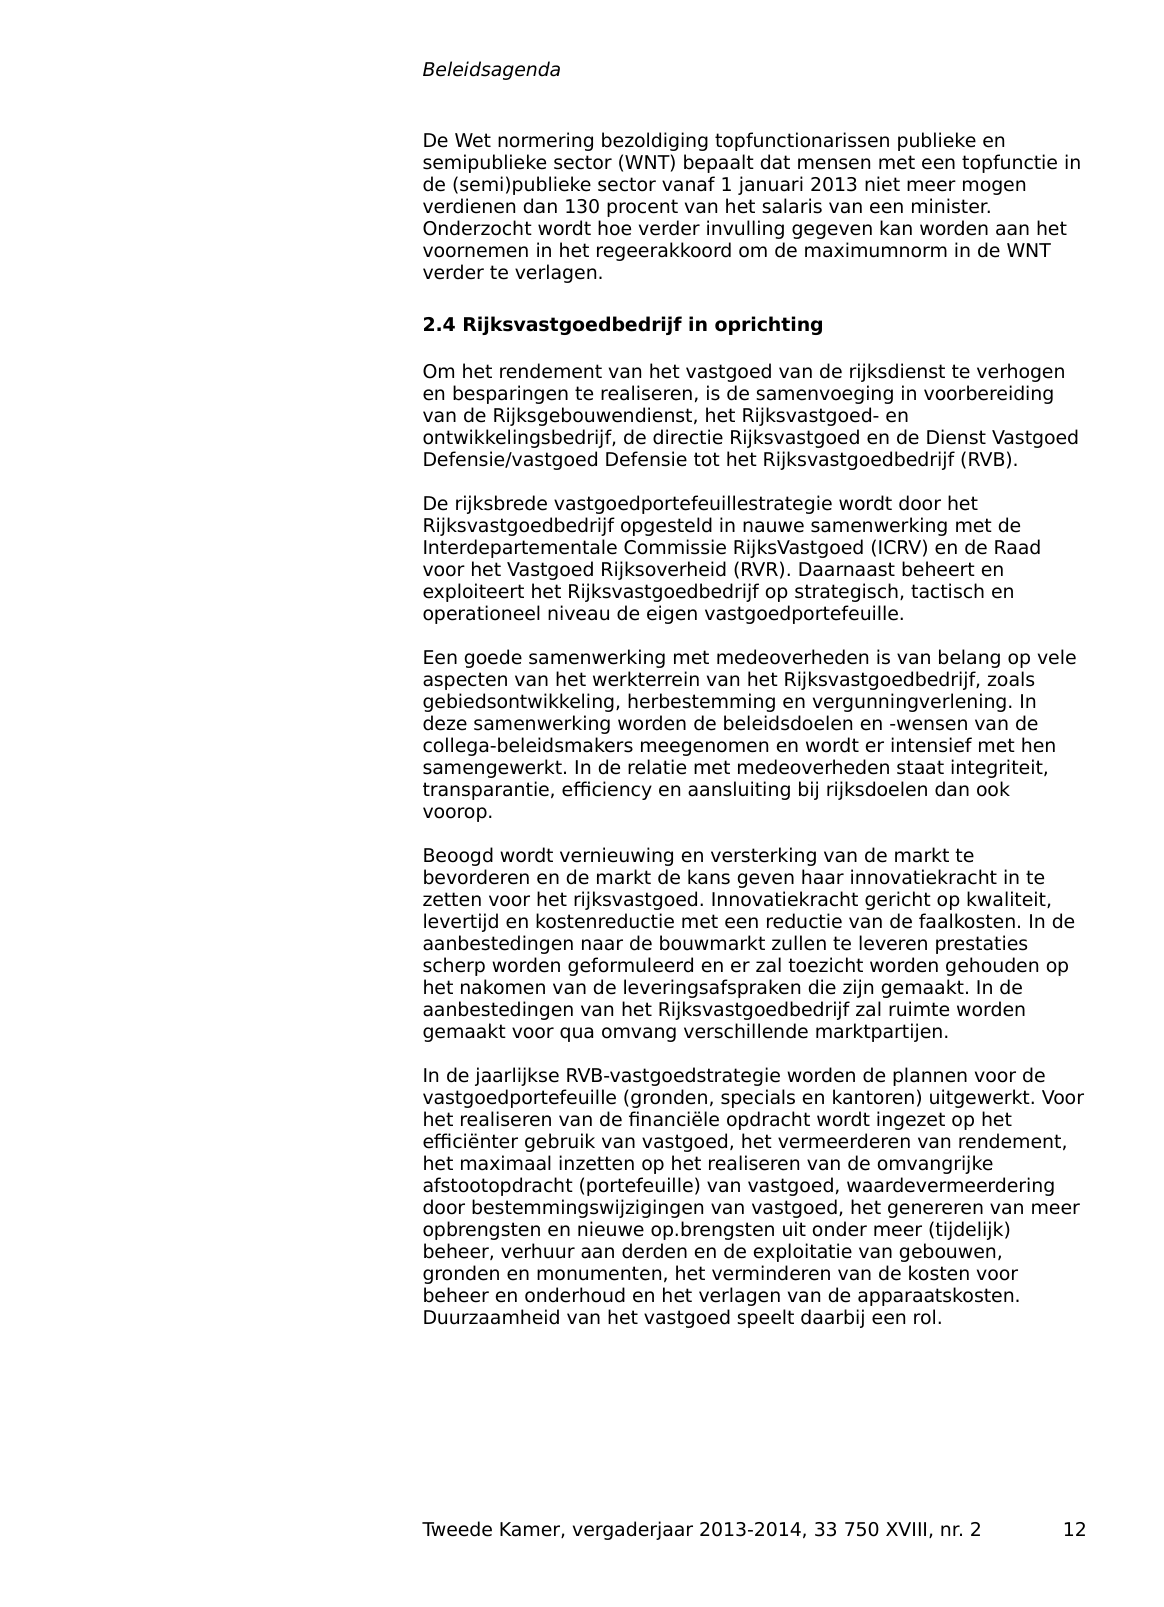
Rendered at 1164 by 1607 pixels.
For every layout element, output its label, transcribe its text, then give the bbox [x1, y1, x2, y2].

text Om het rendement van het vastgoed van de rijksdienst te verhogen en besparingen te realiseren, is de samenvoeging in voorbereiding van de Rijksgebouwendienst, het Rijksvastgoed- en ontwikkelingsbedrijf, de directie Rijksvastgoed en de Dienst Vastgoed Defensie/vastgoed Defensie tot het Rijksvastgoedbedrijf (RVB). [422, 361, 1087, 471]
text Een goede samenwerking met medeoverheden is van belang op vele aspecten van het werkterrein van het Rijksvastgoedbedrijf, zoals gebiedsontwikkeling, herbestemming en vergunningverlening. In deze samenwerking worden de beleidsdoelen en -wensen van de collega-beleidsmakers meegenomen en wordt er intensief met hen samengewerkt. In de relatie met medeoverheden staat integriteit, transparantie, efficiency en aansluiting bij rijksdoelen dan ook voorop. [422, 647, 1087, 823]
text In de jaarlijkse RVB-vastgoedstrategie worden de plannen voor de vastgoedportefeuille (gronden, specials en kantoren) uitgewerkt. Voor het realiseren van de financiële opdracht wordt ingezet op het efficiënter gebruik van vastgoed, het vermeerderen van rendement, het maximaal inzetten op het realiseren van de omvangrijke afstootopdracht (portefeuille) van vastgoed, waardevermeerdering door bestemmingswijzigingen van vastgoed, het genereren van meer opbrengsten en nieuwe op.brengsten uit onder meer (tijdelijk) beheer, verhuur aan derden en de exploitatie van gebouwen, gronden en monumenten, het verminderen van de kosten voor beheer en onderhoud en het verlagen van de apparaatskosten. Duurzaamheid van het vastgoed speelt daarbij een rol. [422, 1065, 1087, 1329]
text Beoogd wordt vernieuwing en versterking van de markt te bevorderen en de markt de kans geven haar innovatiekracht in te zetten voor het rijksvastgoed. Innovatiekracht gericht op kwaliteit, levertijd en kostenreductie met een reductie van de faalkosten. In de aanbestedingen naar de bouwmarkt zullen te leveren prestaties scherp worden geformuleerd en er zal toezicht worden gehouden op het nakomen van de leveringsafspraken die zijn gemaakt. In de aanbestedingen van het Rijksvastgoedbedrijf zal ruimte worden gemaakt voor qua omvang verschillende marktpartijen. [422, 845, 1087, 1043]
text De rijksbrede vastgoedportefeuillestrategie wordt door het Rijksvastgoedbedrijf opgesteld in nauwe samenwerking met de Interdepartementale Commissie RijksVastgoed (ICRV) en de Raad voor het Vastgoed Rijksoverheid (RVR). Daarnaast beheert en exploiteert het Rijksvastgoedbedrijf op strategisch, tactisch en operationeel niveau de eigen vastgoedportefeuille. [422, 493, 1087, 625]
subtitle 2.4 Rijksvastgoedbedrijf in oprichting [422, 314, 1087, 336]
text De Wet normering bezoldiging topfunctionarissen publieke en semipublieke sector (WNT) bepaalt dat mensen met een topfunctie in de (semi)publieke sector vanaf 1 januari 2013 niet meer mogen verdienen dan 130 procent van het salaris van een minister. Onderzocht wordt hoe verder invulling gegeven kan worden aan het voornemen in het regeerakkoord om de maximumnorm in de WNT verder te verlagen. [422, 130, 1087, 284]
